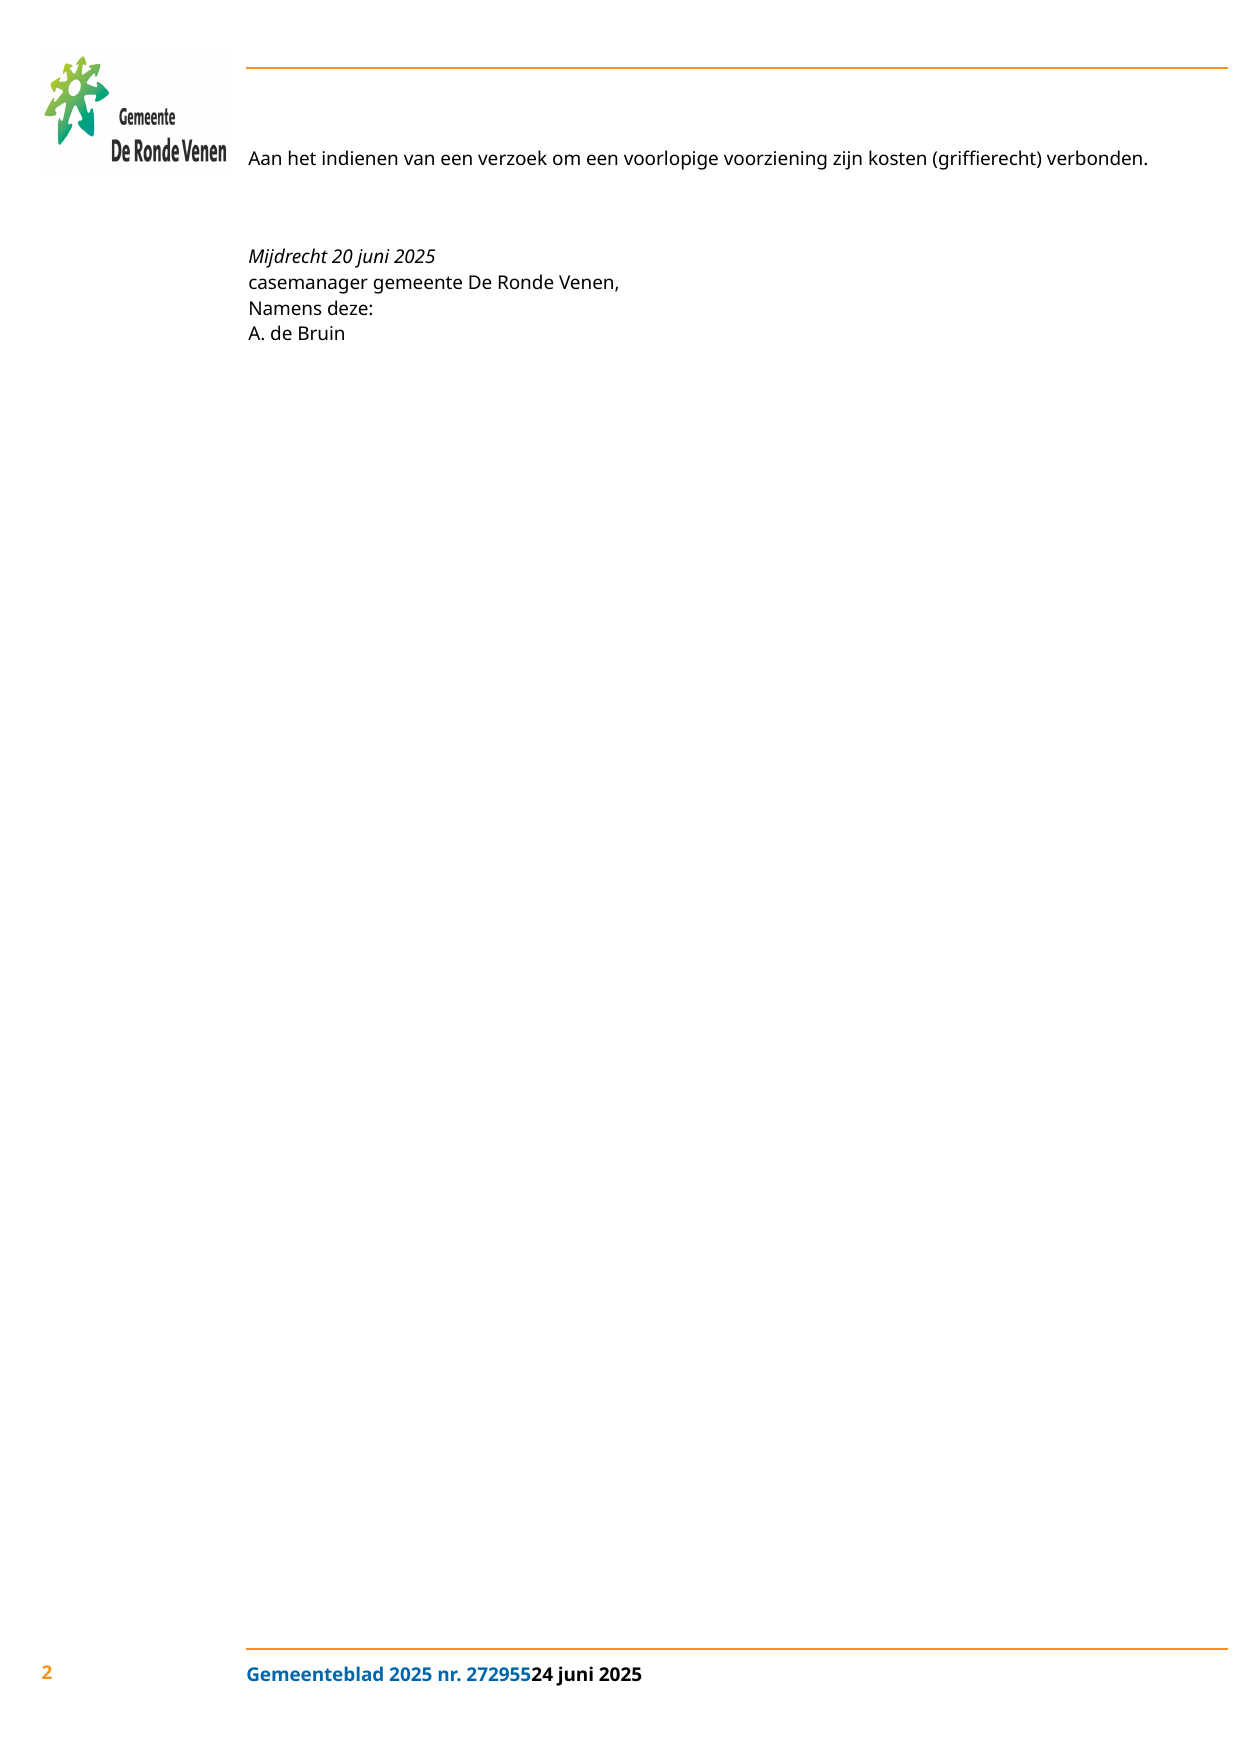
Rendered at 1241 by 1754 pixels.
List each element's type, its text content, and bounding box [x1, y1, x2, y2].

text A. de Bruin [248, 321, 1152, 346]
text casemanager gemeente De Ronde Venen, [248, 269, 1152, 295]
text Mijdrecht 20 juni 2025 [248, 243, 1152, 269]
text Namens deze: [248, 295, 1152, 321]
text Aan het indienen van een verzoek om een voorlopige voorziening zijn kosten (griffierecht) verbonden. [248, 145, 1152, 171]
picture [41, 47, 231, 172]
